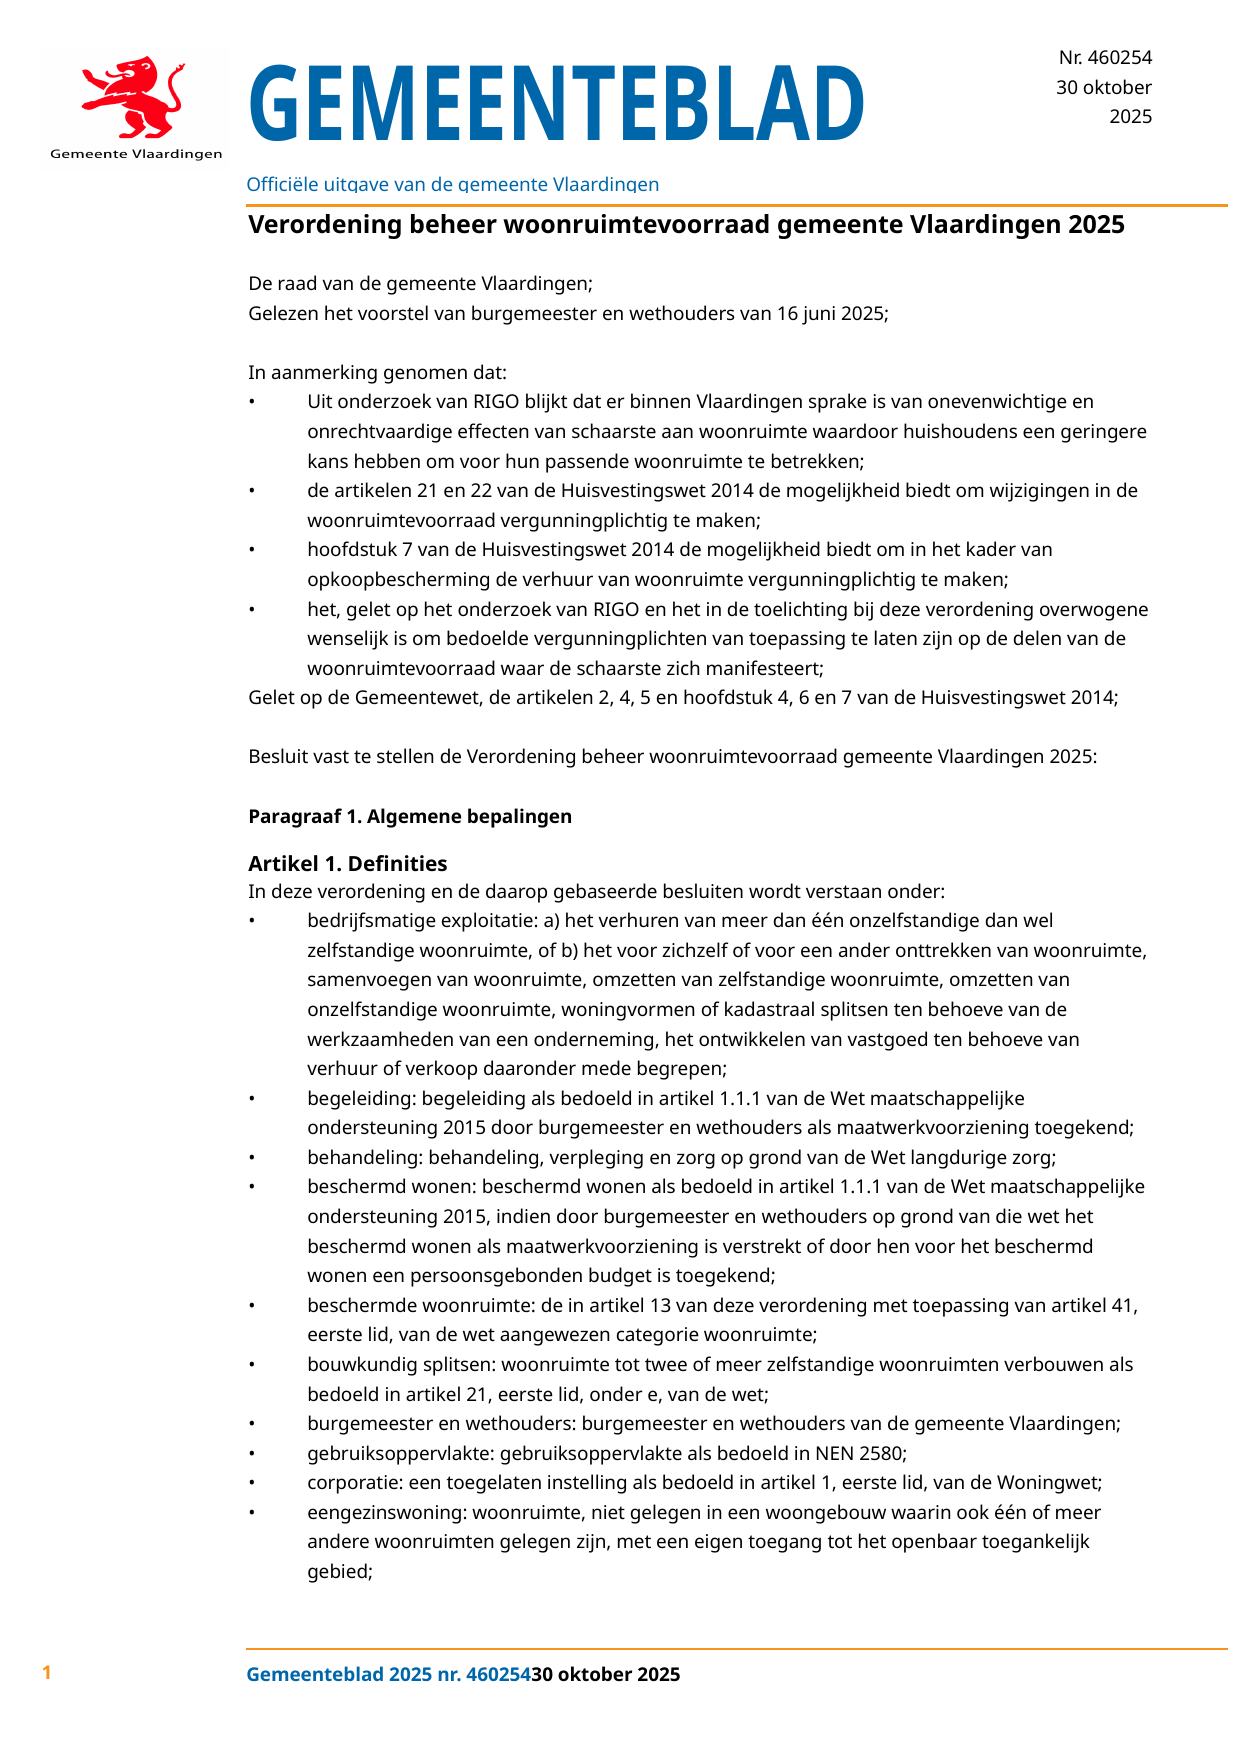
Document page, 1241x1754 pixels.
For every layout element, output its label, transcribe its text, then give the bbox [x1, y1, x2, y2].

text In aanmerking genomen dat: [248, 359, 1152, 385]
list de artikelen 21 en 22 van de Huisvestingswet 2014 de mogelijkheid biedt om wijzigingen in de woonruimtevoorraad vergunningplichtig te maken; [248, 477, 1152, 533]
list behandeling: behandeling, verpleging en zorg op grond van de Wet langdurige zorg; [248, 1144, 1152, 1170]
text Artikel 1. Definities [248, 849, 1152, 878]
list corporatie: een toegelaten instelling als bedoeld in artikel 1, eerste lid, van de Woningwet; [248, 1469, 1152, 1495]
list burgemeester en wethouders: burgemeester en wethouders van de gemeente Vlaardingen; [248, 1410, 1152, 1436]
list beschermde woonruimte: de in artikel 13 van deze verordening met toepassing van artikel 41, eerste lid, van de wet aangewezen categorie woonruimte; [248, 1292, 1152, 1347]
list eengezinswoning: woonruimte, niet gelegen in een woongebouw waarin ook één of meer andere woonruimten gelegen zijn, met een eigen toegang tot het openbaar toegankelijk gebied; [248, 1499, 1152, 1584]
text De raad van de gemeente Vlaardingen; [248, 270, 1152, 296]
list Uit onderzoek van RIGO blijkt dat er binnen Vlaardingen sprake is van onevenwichtige en onrechtvaardige effecten van schaarste aan woonruimte waardoor huishoudens een geringere kans hebben om voor hun passende woonruimte te betrekken; [248, 389, 1152, 473]
list begeleiding: begeleiding als bedoeld in artikel 1.1.1 van de Wet maatschappelijke ondersteuning 2015 door burgemeester en wethouders als maatwerkvoorziening toegekend; [248, 1085, 1152, 1140]
text In deze verordening en de daarop gebaseerde besluiten wordt verstaan onder: [248, 878, 1152, 903]
text Verordening beheer woonruimtevoorraad gemeente Vlaardingen 2025 [248, 207, 1152, 241]
text Besluit vast te stellen de Verordening beheer woonruimtevoorraad gemeente Vlaardingen 2025: [248, 744, 1152, 769]
text Paragraaf 1. Algemene bepalingen [248, 803, 1152, 828]
list beschermd wonen: beschermd wonen als bedoeld in artikel 1.1.1 van de Wet maatschappelijke ondersteuning 2015, indien door burgemeester en wethouders op grond van die wet het beschermd wonen als maatwerkvoorziening is verstrekt of door hen voor het beschermd wonen een persoonsgebonden budget is toegekend; [248, 1174, 1152, 1288]
list gebruiksoppervlakte: gebruiksoppervlakte als bedoeld in NEN 2580; [248, 1440, 1152, 1466]
text Gelet op de Gemeentewet, de artikelen 2, 4, 5 en hoofdstuk 4, 6 en 7 van de Huisvestingswet 2014; [248, 684, 1152, 710]
list hoofdstuk 7 van de Huisvestingswet 2014 de mogelijkheid biedt om in het kader van opkoopbescherming de verhuur van woonruimte vergunningplichtig te maken; [248, 537, 1152, 592]
list bouwkundig splitsen: woonruimte tot twee of meer zelfstandige woonruimten verbouwen als bedoeld in artikel 21, eerste lid, onder e, van de wet; [248, 1351, 1152, 1406]
list bedrijfsmatige exploitatie: a) het verhuren van meer dan één onzelfstandige dan wel zelfstandige woonruimte, of b) het voor zichzelf of voor een ander onttrekken van woonruimte, samenvoegen van woonruimte, omzetten van zelfstandige woonruimte, omzetten van onzelfstandige woonruimte, woningvormen of kadastraal splitsen ten behoeve van de werkzaamheden van een onderneming, het ontwikkelen van vastgoed ten behoeve van verhuur of verkoop daaronder mede begrepen; [248, 907, 1152, 1081]
text Gelezen het voorstel van burgemeester en wethouders van 16 juni 2025; [248, 300, 1152, 326]
picture [41, 47, 231, 172]
list het, gelet op het onderzoek van RIGO en het in de toelichting bij deze verordening overwogene wenselijk is om bedoelde vergunningplichten van toepassing te laten zijn op de delen van de woonruimtevoorraad waar de schaarste zich manifesteert; [248, 596, 1152, 681]
